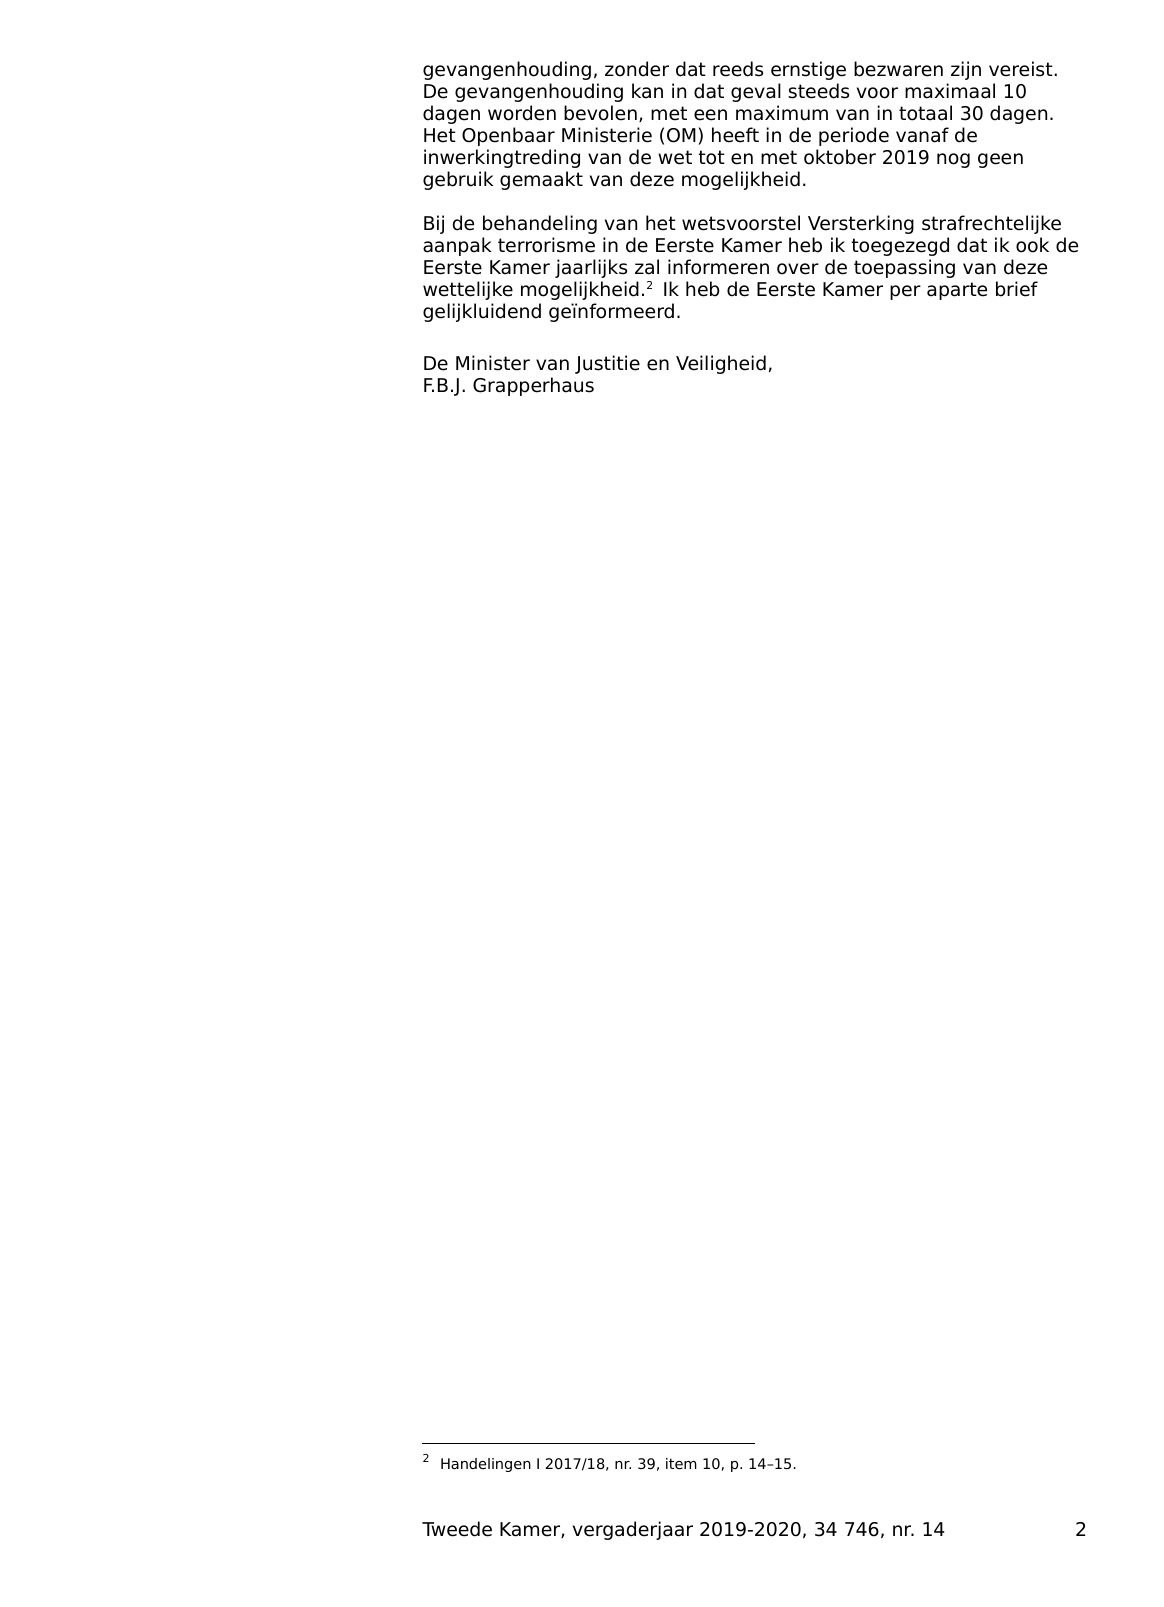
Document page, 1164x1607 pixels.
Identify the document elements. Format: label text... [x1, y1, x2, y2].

text De Minister van Justitie en Veiligheid, F.B.J. Grapperhaus [422, 353, 1087, 397]
text gevangenhouding, zonder dat reeds ernstige bezwaren zijn vereist. De gevangenhouding kan in dat geval steeds voor maximaal 10 dagen worden bevolen, met een maximum van in totaal 30 dagen. [422, 59, 1087, 125]
text Bij de behandeling van het wetsvoorstel Versterking strafrechtelijke aanpak terrorisme in de Eerste Kamer heb ik toegezegd dat ik ook de Eerste Kamer jaarlijks zal informeren over de toepassing van deze wettelijke mogelijkheid. Ik heb de Eerste Kamer per aparte brief gelijkluidend geïnformeerd. [422, 213, 1087, 323]
text Handelingen I 2017/18, nr. 39, item 10, p. 14–15. [422, 1452, 1087, 1474]
text Het Openbaar Ministerie (OM) heeft in de periode vanaf de inwerkingtreding van de wet tot en met oktober 2019 nog geen gebruik gemaakt van deze mogelijkheid. [422, 125, 1087, 191]
